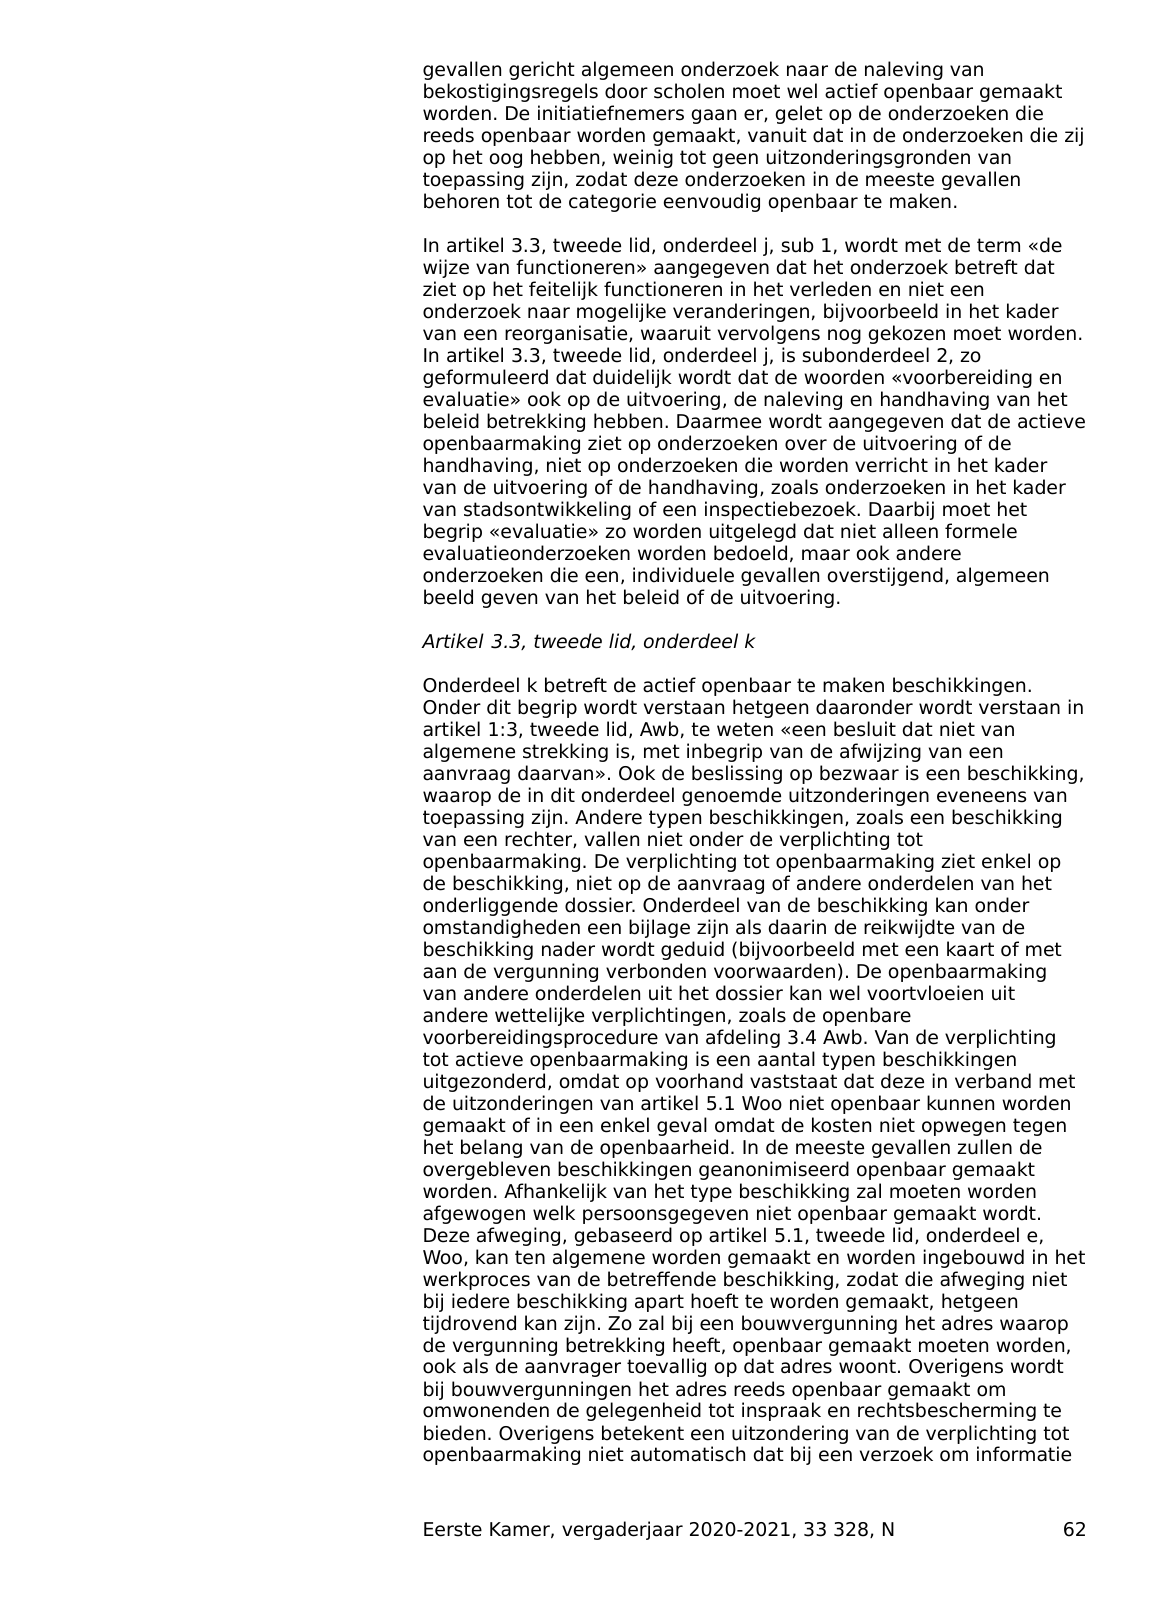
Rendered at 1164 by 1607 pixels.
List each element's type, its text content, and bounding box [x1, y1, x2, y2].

text gevallen gericht algemeen onderzoek naar de naleving van bekostigingsregels door scholen moet wel actief openbaar gemaakt worden. De initiatiefnemers gaan er, gelet op de onderzoeken die reeds openbaar worden gemaakt, vanuit dat in de onderzoeken die zij op het oog hebben, weinig tot geen uitzonderingsgronden van toepassing zijn, zodat deze onderzoeken in de meeste gevallen behoren tot de categorie eenvoudig openbaar te maken. [422, 59, 1087, 213]
subtitle Artikel 3.3, tweede lid, onderdeel k [422, 631, 1087, 653]
text In artikel 3.3, tweede lid, onderdeel j, sub 1, wordt met de term «de wijze van functioneren» aangegeven dat het onderzoek betreft dat ziet op het feitelijk functioneren in het verleden en niet een onderzoek naar mogelijke veranderingen, bijvoorbeeld in het kader van een reorganisatie, waaruit vervolgens nog gekozen moet worden. In artikel 3.3, tweede lid, onderdeel j, is subonderdeel 2, zo geformuleerd dat duidelijk wordt dat de woorden «voorbereiding en evaluatie» ook op de uitvoering, de naleving en handhaving van het beleid betrekking hebben. Daarmee wordt aangegeven dat de actieve openbaarmaking ziet op onderzoeken over de uitvoering of de handhaving, niet op onderzoeken die worden verricht in het kader van de uitvoering of de handhaving, zoals onderzoeken in het kader van stadsontwikkeling of een inspectiebezoek. Daarbij moet het begrip «evaluatie» zo worden uitgelegd dat niet alleen formele evaluatieonderzoeken worden bedoeld, maar ook andere onderzoeken die een, individuele gevallen overstijgend, algemeen beeld geven van het beleid of de uitvoering. [422, 235, 1087, 609]
text Onderdeel k betreft de actief openbaar te maken beschikkingen. Onder dit begrip wordt verstaan hetgeen daaronder wordt verstaan in artikel 1:3, tweede lid, Awb, te weten «een besluit dat niet van algemene strekking is, met inbegrip van de afwijzing van een aanvraag daarvan». Ook de beslissing op bezwaar is een beschikking, waarop de in dit onderdeel genoemde uitzonderingen eveneens van toepassing zijn. Andere typen beschikkingen, zoals een beschikking van een rechter, vallen niet onder de verplichting tot openbaarmaking. De verplichting tot openbaarmaking ziet enkel op de beschikking, niet op de aanvraag of andere onderdelen van het onderliggende dossier. Onderdeel van de beschikking kan onder omstandigheden een bijlage zijn als daarin de reikwijdte van de beschikking nader wordt geduid (bijvoorbeeld met een kaart of met aan de vergunning verbonden voorwaarden). De openbaarmaking van andere onderdelen uit het dossier kan wel voortvloeien uit andere wettelijke verplichtingen, zoals de openbare voorbereidingsprocedure van afdeling 3.4 Awb. Van de verplichting tot actieve openbaarmaking is een aantal typen beschikkingen uitgezonderd, omdat op voorhand vaststaat dat deze in verband met de uitzonderingen van artikel 5.1 Woo niet openbaar kunnen worden gemaakt of in een enkel geval omdat de kosten niet opwegen tegen het belang van de openbaarheid. In de meeste gevallen zullen de overgebleven beschikkingen geanonimiseerd openbaar gemaakt worden. Afhankelijk van het type beschikking zal moeten worden afgewogen welk persoonsgegeven niet openbaar gemaakt wordt. Deze afweging, gebaseerd op artikel 5.1, tweede lid, onderdeel e, Woo, kan ten algemene worden gemaakt en worden ingebouwd in het werkproces van de betreffende beschikking, zodat die afweging niet bij iedere beschikking apart hoeft te worden gemaakt, hetgeen tijdrovend kan zijn. Zo zal bij een bouwvergunning het adres waarop de vergunning betrekking heeft, openbaar gemaakt moeten worden, ook als de aanvrager toevallig op dat adres woont. Overigens wordt bij bouwvergunningen het adres reeds openbaar gemaakt om omwonenden de gelegenheid tot inspraak en rechtsbescherming te bieden. Overigens betekent een uitzondering van de verplichting tot openbaarmaking niet automatisch dat bij een verzoek om informatie [422, 675, 1087, 1466]
